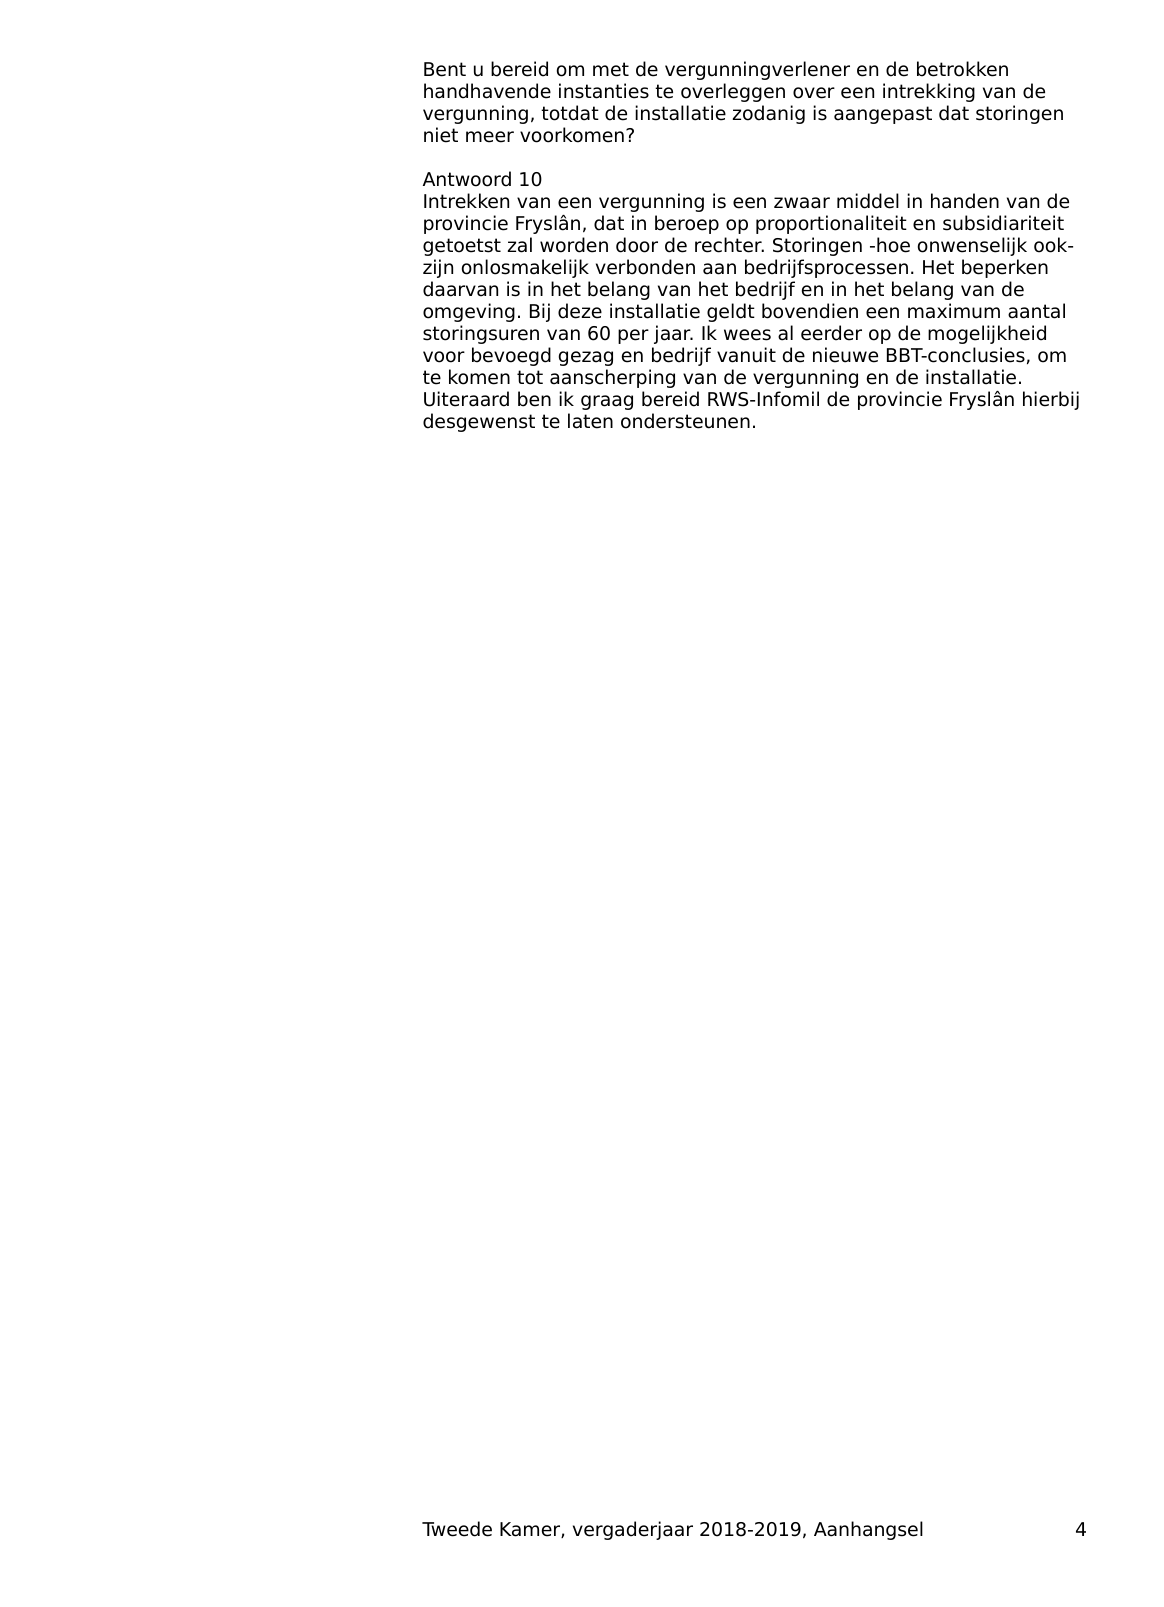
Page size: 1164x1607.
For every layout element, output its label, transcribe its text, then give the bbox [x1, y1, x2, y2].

text Intrekken van een vergunning is een zwaar middel in handen van de provincie Fryslân, dat in beroep op proportionaliteit en subsidiariteit getoetst zal worden door de rechter. Storingen -hoe onwenselijk ook- zijn onlosmakelijk verbonden aan bedrijfsprocessen. Het beperken daarvan is in het belang van het bedrijf en in het belang van de omgeving. Bij deze installatie geldt bovendien een maximum aantal storingsuren van 60 per jaar. Ik wees al eerder op de mogelijkheid voor bevoegd gezag en bedrijf vanuit de nieuwe BBT-conclusies, om te komen tot aanscherping van de vergunning en de installatie. Uiteraard ben ik graag bereid RWS-Infomil de provincie Fryslân hierbij desgewenst te laten ondersteunen. [422, 191, 1087, 433]
text Bent u bereid om met de vergunningverlener en de betrokken handhavende instanties te overleggen over een intrekking van de vergunning, totdat de installatie zodanig is aangepast dat storingen niet meer voorkomen? [422, 59, 1087, 147]
text Antwoord 10 [422, 169, 1087, 191]
